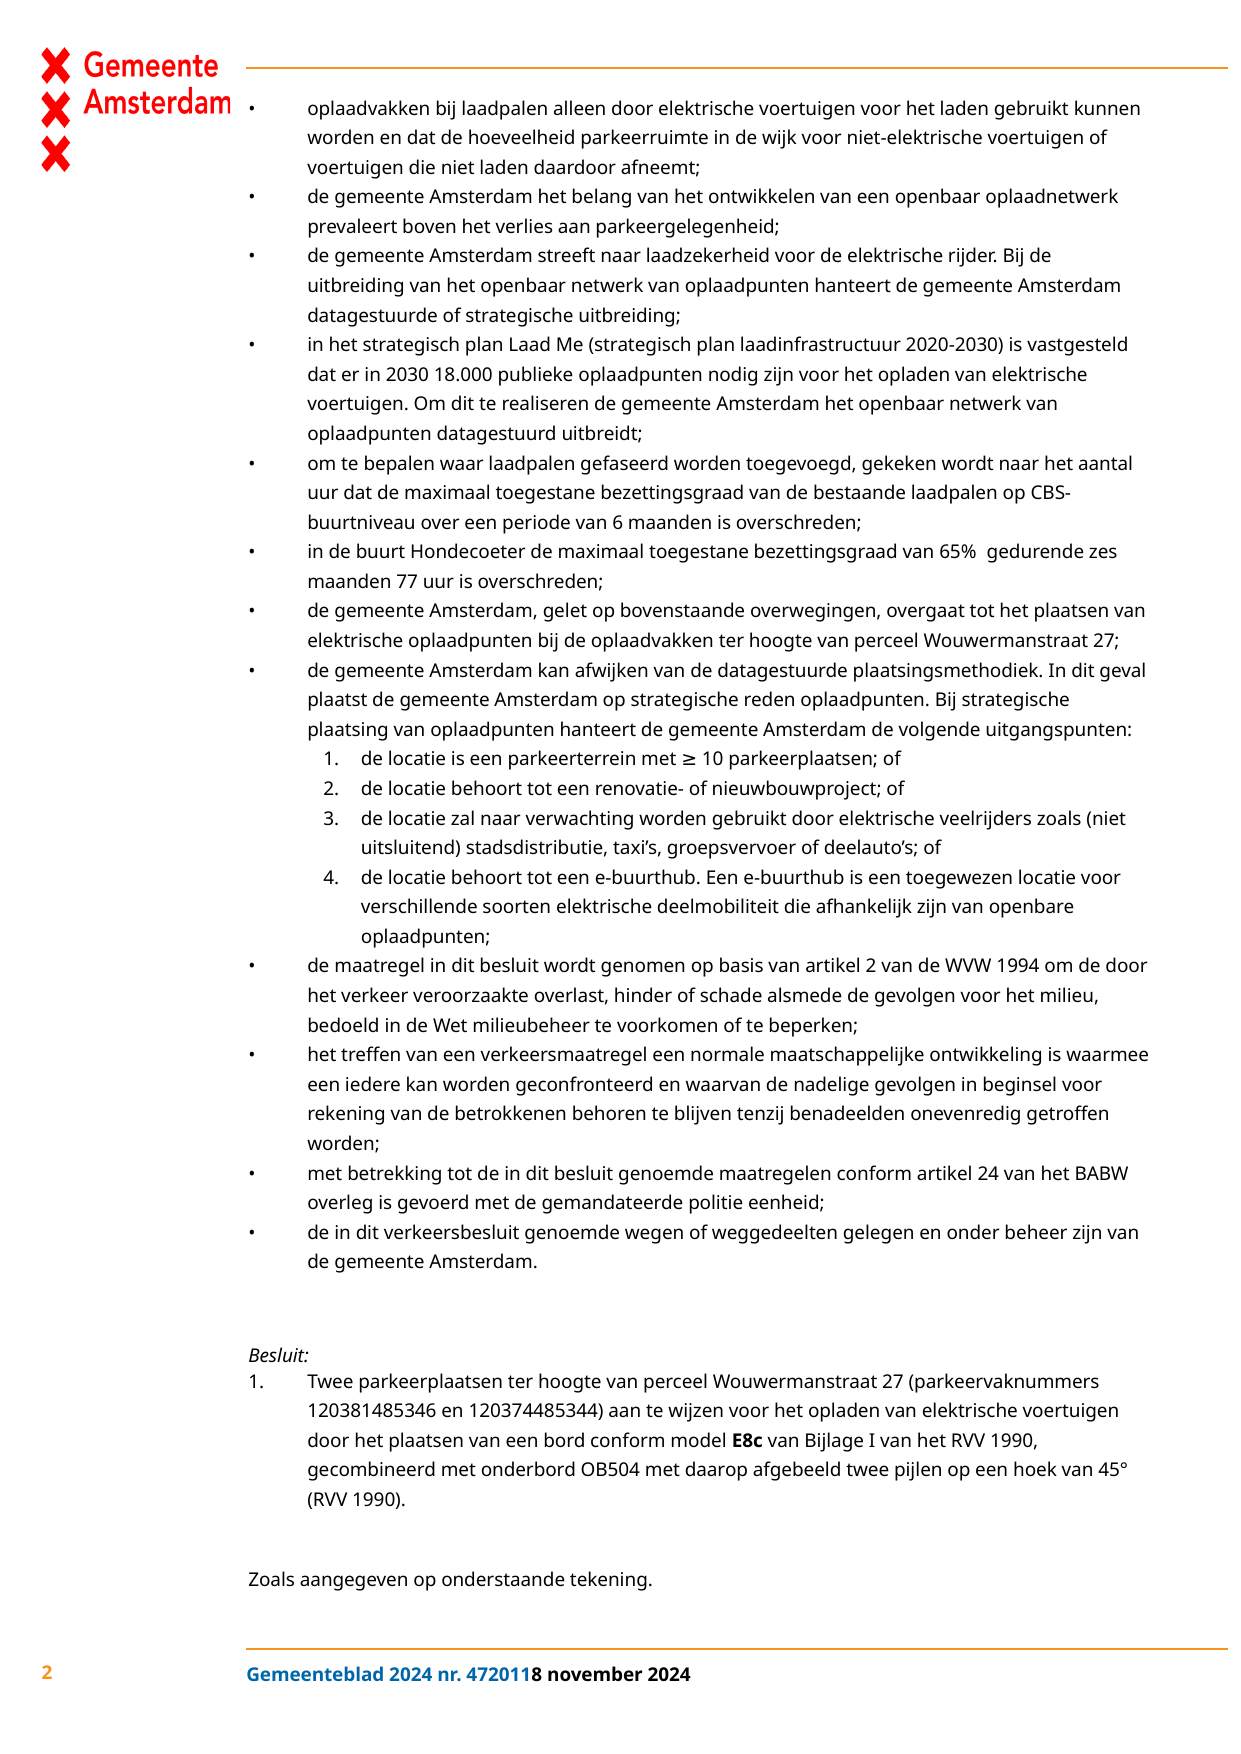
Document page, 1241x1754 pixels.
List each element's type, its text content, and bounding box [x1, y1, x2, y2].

list de gemeente Amsterdam streeft naar laadzekerheid voor de elektrische rijder. Bij de uitbreiding van het openbaar netwerk van oplaadpunten hanteert de gemeente Amsterdam datagestuurde of strategische uitbreiding; [248, 243, 1152, 328]
text Zoals aangegeven op onderstaande tekening. [248, 1566, 1152, 1592]
list de locatie behoort tot een e-buurthub. Een e-buurthub is een toegewezen locatie voor verschillende soorten elektrische deelmobiliteit die afhankelijk zijn van openbare oplaadpunten; [323, 864, 1152, 949]
text Besluit: [248, 1342, 1152, 1368]
list de locatie is een parkeerterrein met ≥ 10 parkeerplaatsen; of [323, 746, 1152, 771]
list de gemeente Amsterdam het belang van het ontwikkelen van een openbaar oplaadnetwerk prevaleert boven het verlies aan parkeergelegenheid; [248, 183, 1152, 239]
list de gemeente Amsterdam, gelet op bovenstaande overwegingen, overgaat tot het plaatsen van elektrische oplaadpunten bij de oplaadvakken ter hoogte van perceel Wouwermanstraat 27; [248, 598, 1152, 653]
list de in dit verkeersbesluit genoemde wegen of weggedeelten gelegen en onder beheer zijn van de gemeente Amsterdam. [248, 1219, 1152, 1274]
list de locatie zal naar verwachting worden gebruikt door elektrische veelrijders zoals (niet uitsluitend) stadsdistributie, taxi’s, groepsvervoer of deelauto’s; of [323, 805, 1152, 860]
list het treffen van een verkeersmaatregel een normale maatschappelijke ontwikkeling is waarmee een iedere kan worden geconfronteerd en waarvan de nadelige gevolgen in beginsel voor rekening van de betrokkenen behoren te blijven tenzij benadeelden onevenredig getroffen worden; [248, 1041, 1152, 1156]
list met betrekking tot de in dit besluit genoemde maatregelen conform artikel 24 van het BABW overleg is gevoerd met de gemandateerde politie eenheid; [248, 1160, 1152, 1215]
list oplaadvakken bij laadpalen alleen door elektrische voertuigen voor het laden gebruikt kunnen worden en dat de hoeveelheid parkeerruimte in de wijk voor niet-elektrische voertuigen of voertuigen die niet laden daardoor afneemt; [248, 95, 1152, 180]
list de gemeente Amsterdam kan afwijken van de datagestuurde plaatsingsmethodiek. In dit geval plaatst de gemeente Amsterdam op strategische reden oplaadpunten. Bij strategische plaatsing van oplaadpunten hanteert de gemeente Amsterdam de volgende uitgangspunten: [248, 657, 1152, 742]
picture [41, 47, 231, 172]
list Twee parkeerplaatsen ter hoogte van perceel Wouwermanstraat 27 (parkeervaknummers 120381485346 en 120374485344) aan te wijzen voor het opladen van elektrische voertuigen door het plaatsen van een bord conform model E8c van Bijlage I van het RVV 1990, gecombineerd met onderbord OB504 met daarop afgebeeld twee pijlen op een hoek van 45° (RVV 1990). [248, 1368, 1152, 1512]
list in de buurt Hondecoeter de maximaal toegestane bezettingsgraad van 65% gedurende zes maanden 77 uur is overschreden; [248, 538, 1152, 594]
list de locatie behoort tot een renovatie- of nieuwbouwproject; of [323, 775, 1152, 801]
list de maatregel in dit besluit wordt genomen op basis van artikel 2 van de WVW 1994 om de door het verkeer veroorzaakte overlast, hinder of schade alsmede de gevolgen voor het milieu, bedoeld in de Wet milieubeheer te voorkomen of te beperken; [248, 953, 1152, 1038]
list in het strategisch plan Laad Me (strategisch plan laadinfrastructuur 2020-2030) is vastgesteld dat er in 2030 18.000 publieke oplaadpunten nodig zijn voor het opladen van elektrische voertuigen. Om dit te realiseren de gemeente Amsterdam het openbaar netwerk van oplaadpunten datagestuurd uitbreidt; [248, 331, 1152, 446]
list om te bepalen waar laadpalen gefaseerd worden toegevoegd, gekeken wordt naar het aantal uur dat de maximaal toegestane bezettingsgraad van de bestaande laadpalen op CBS-buurtniveau over een periode van 6 maanden is overschreden; [248, 450, 1152, 535]
